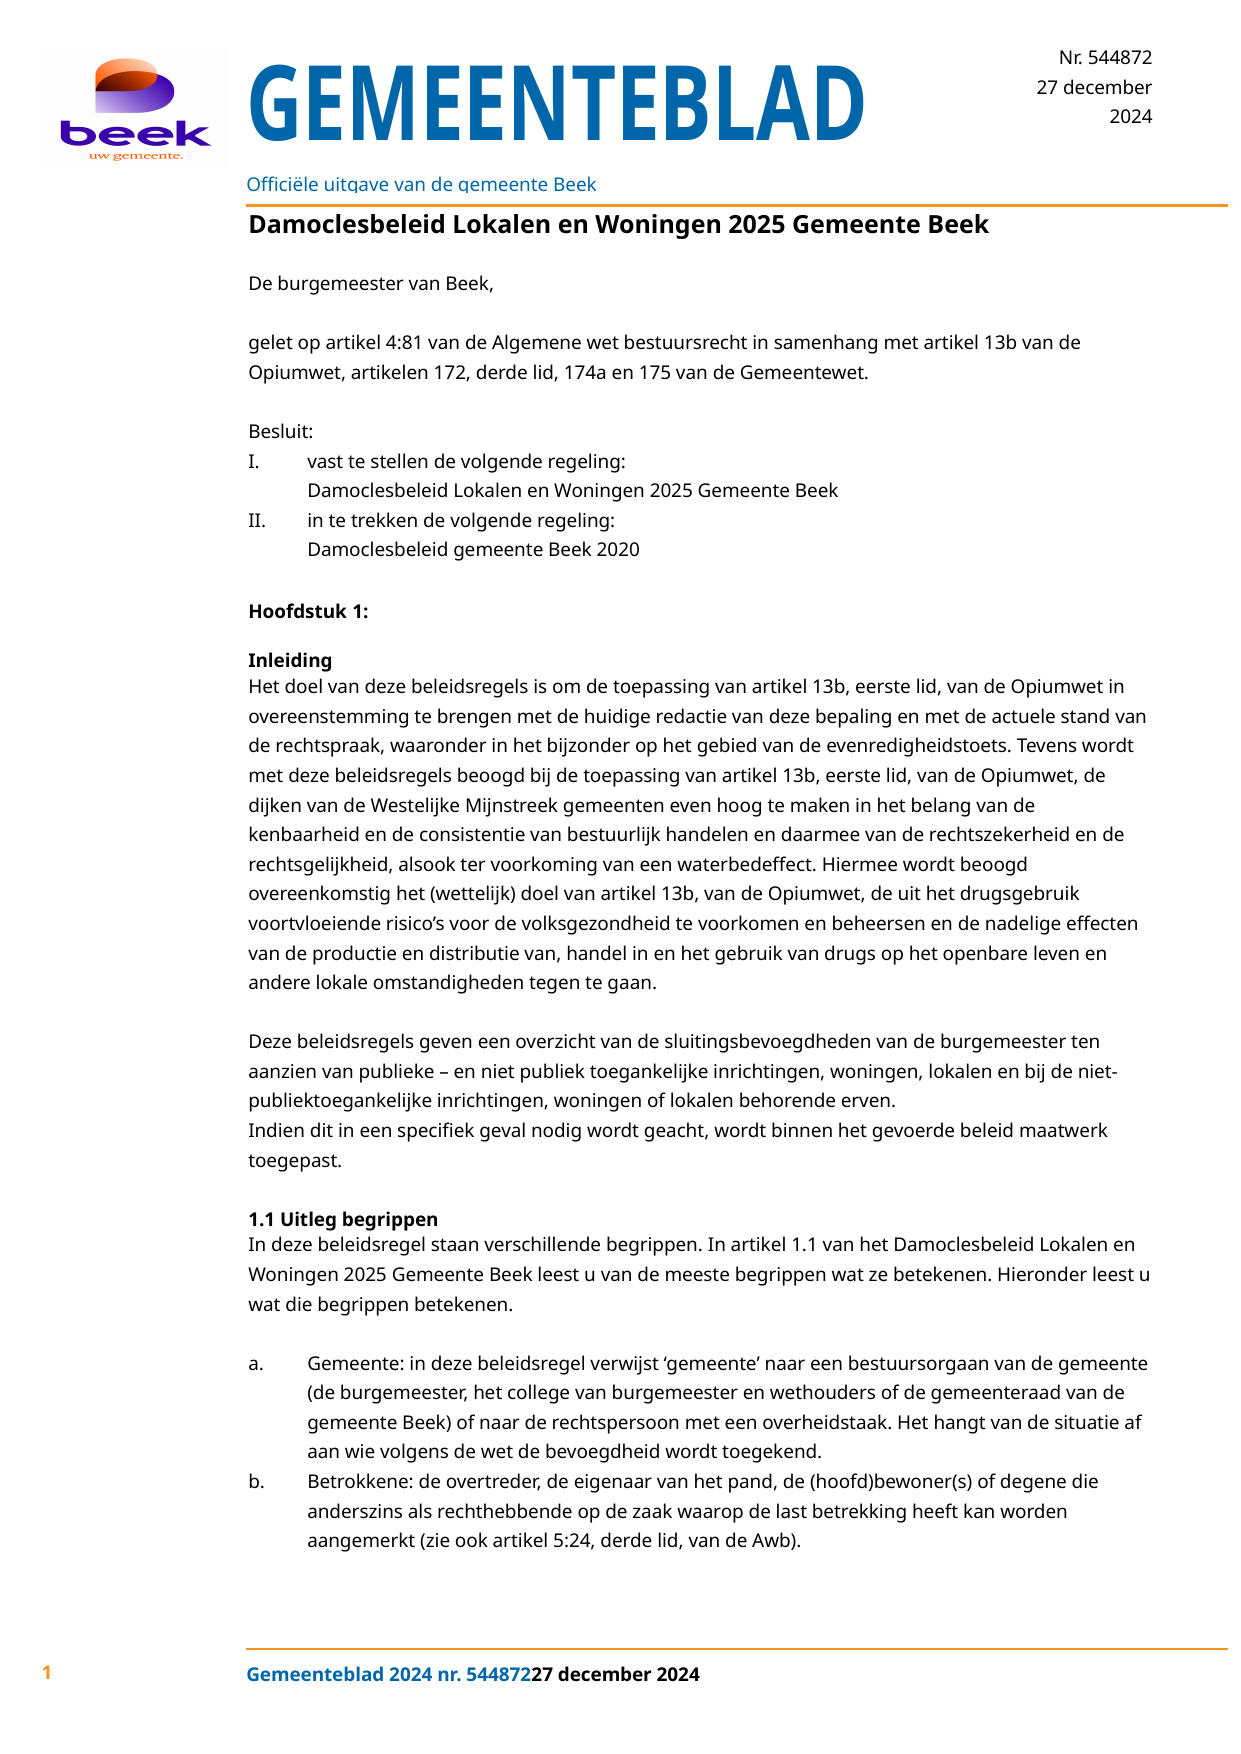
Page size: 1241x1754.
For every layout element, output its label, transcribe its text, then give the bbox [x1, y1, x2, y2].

text Hoofdstuk 1: [248, 596, 1152, 624]
list in te trekken de volgende regeling: [248, 507, 1152, 533]
list Gemeente: in deze beleidsregel verwijst ‘gemeente’ naar een bestuursorgaan van de gemeente (de burgemeester, het college van burgemeester en wethouders of de gemeenteraad van de gemeente Beek) of naar de rechtspersoon met een overheidstaak. Het hangt van de situatie af aan wie volgens de wet de bevoegdheid wordt toegekend. [248, 1350, 1152, 1464]
text Damoclesbeleid Lokalen en Woningen 2025 Gemeente Beek [248, 207, 1152, 241]
text gelet op artikel 4:81 van de Algemene wet bestuursrecht in samenhang met artikel 13b van de Opiumwet, artikelen 172, derde lid, 174a en 175 van de Gemeentewet. [248, 329, 1152, 385]
text In deze beleidsregel staan verschillende begrippen. In artikel 1.1 van het Damoclesbeleid Lokalen en Woningen 2025 Gemeente Beek leest u van de meeste begrippen wat ze betekenen. Hieronder leest u wat die begrippen betekenen. [248, 1232, 1152, 1317]
picture [41, 47, 231, 172]
text Besluit: [248, 418, 1152, 444]
list vast te stellen de volgende regeling: [248, 448, 1152, 473]
text Het doel van deze beleidsregels is om de toepassing van artikel 13b, eerste lid, van de Opiumwet in overeenstemming te brengen met de huidige redactie van deze bepaling en met de actuele stand van de rechtspraak, waaronder in het bijzonder op het gebied van de evenredigheidstoets. Tevens wordt met deze beleidsregels beoogd bij de toepassing van artikel 13b, eerste lid, van de Opiumwet, de dijken van de Westelijke Mijnstreek gemeenten even hoog te maken in het belang van de kenbaarheid en de consistentie van bestuurlijk handelen en daarmee van de rechtszekerheid en de rechtsgelijkheid, alsook ter voorkoming van een waterbedeffect. Hiermee wordt beoogd overeenkomstig het (wettelijk) doel van artikel 13b, van de Opiumwet, de uit het drugsgebruik voortvloeiende risico’s voor de volksgezondheid te voorkomen en beheersen en de nadelige effecten van de productie en distributie van, handel in en het gebruik van drugs op het openbare leven en andere lokale omstandigheden tegen te gaan. [248, 673, 1152, 995]
text Indien dit in een specifiek geval nodig wordt geacht, wordt binnen het gevoerde beleid maatwerk toegepast. [248, 1117, 1152, 1172]
text Deze beleidsregels geven een overzicht van de sluitingsbevoegdheden van de burgemeester ten aanzien van publieke – en niet publiek toegankelijke inrichtingen, woningen, lokalen en bij de niet-publiektoegankelijke inrichtingen, woningen of lokalen behorende erven. [248, 1028, 1152, 1113]
text Inleiding [248, 645, 1152, 673]
list Damoclesbeleid Lokalen en Woningen 2025 Gemeente Beek [248, 477, 1152, 503]
text De burgemeester van Beek, [248, 270, 1152, 296]
text 1.1 Uitleg begrippen [248, 1206, 1152, 1232]
list Damoclesbeleid gemeente Beek 2020 [248, 537, 1152, 562]
list Betrokkene: de overtreder, de eigenaar van het pand, de (hoofd)bewoner(s) of degene die anderszins als rechthebbende op de zaak waarop de last betrekking heeft kan worden aangemerkt (zie ook artikel 5:24, derde lid, van de Awb). [248, 1468, 1152, 1553]
